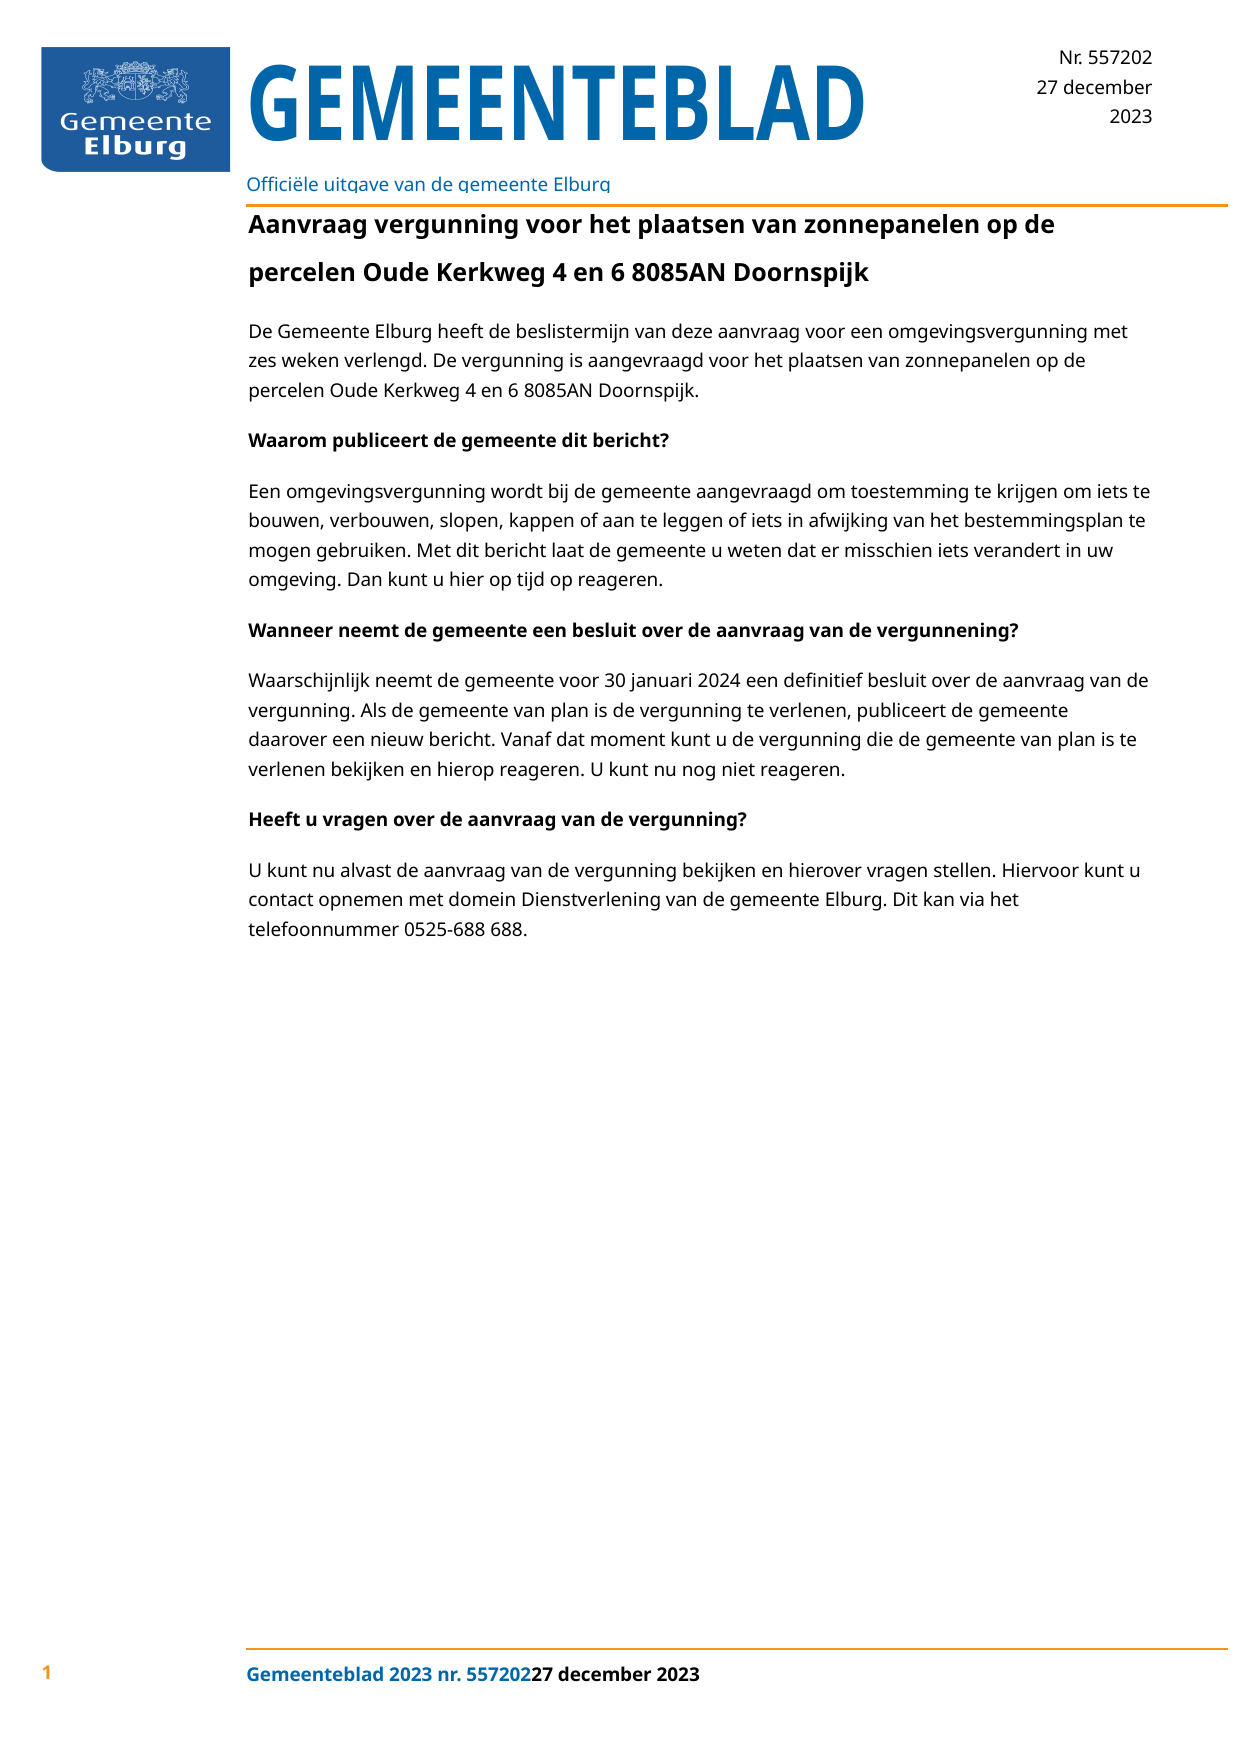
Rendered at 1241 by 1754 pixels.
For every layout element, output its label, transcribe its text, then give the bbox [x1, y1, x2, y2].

text Waarom publiceert de gemeente dit bericht? [248, 427, 1152, 453]
text Waarschijnlijk neemt de gemeente voor 30 januari 2024 een definitief besluit over de aanvraag van de vergunning. Als de gemeente van plan is de vergunning te verlenen, publiceert de gemeente daarover een nieuw bericht. Vanaf dat moment kunt u de vergunning die de gemeente van plan is te verlenen bekijken en hierop reageren. U kunt nu nog niet reageren. [248, 667, 1152, 782]
text U kunt nu alvast de aanvraag van de vergunning bekijken en hierover vragen stellen. Hiervoor kunt u contact opnemen met domein Dienstverlening van de gemeente Elburg. Dit kan via het telefoonnummer 0525-688 688. [248, 857, 1152, 942]
picture [41, 47, 231, 172]
text Aanvraag vergunning voor het plaatsen van zonnepanelen op de percelen Oude Kerkweg 4 en 6 8085AN Doornspijk [248, 207, 1152, 288]
text De Gemeente Elburg heeft de beslistermijn van deze aanvraag voor een omgevingsvergunning met zes weken verlengd. De vergunning is aangevraagd voor het plaatsen van zonnepanelen op de percelen Oude Kerkweg 4 en 6 8085AN Doornspijk. [248, 318, 1152, 403]
text Een omgevingsvergunning wordt bij de gemeente aangevraagd om toestemming te krijgen om iets te bouwen, verbouwen, slopen, kappen of aan te leggen of iets in afwijking van het bestemmingsplan te mogen gebruiken. Met dit bericht laat de gemeente u weten dat er misschien iets verandert in uw omgeving. Dan kunt u hier op tijd op reageren. [248, 478, 1152, 592]
text Heeft u vragen over de aanvraag van de vergunning? [248, 807, 1152, 832]
text Wanneer neemt de gemeente een besluit over de aanvraag van de vergunnening? [248, 617, 1152, 643]
